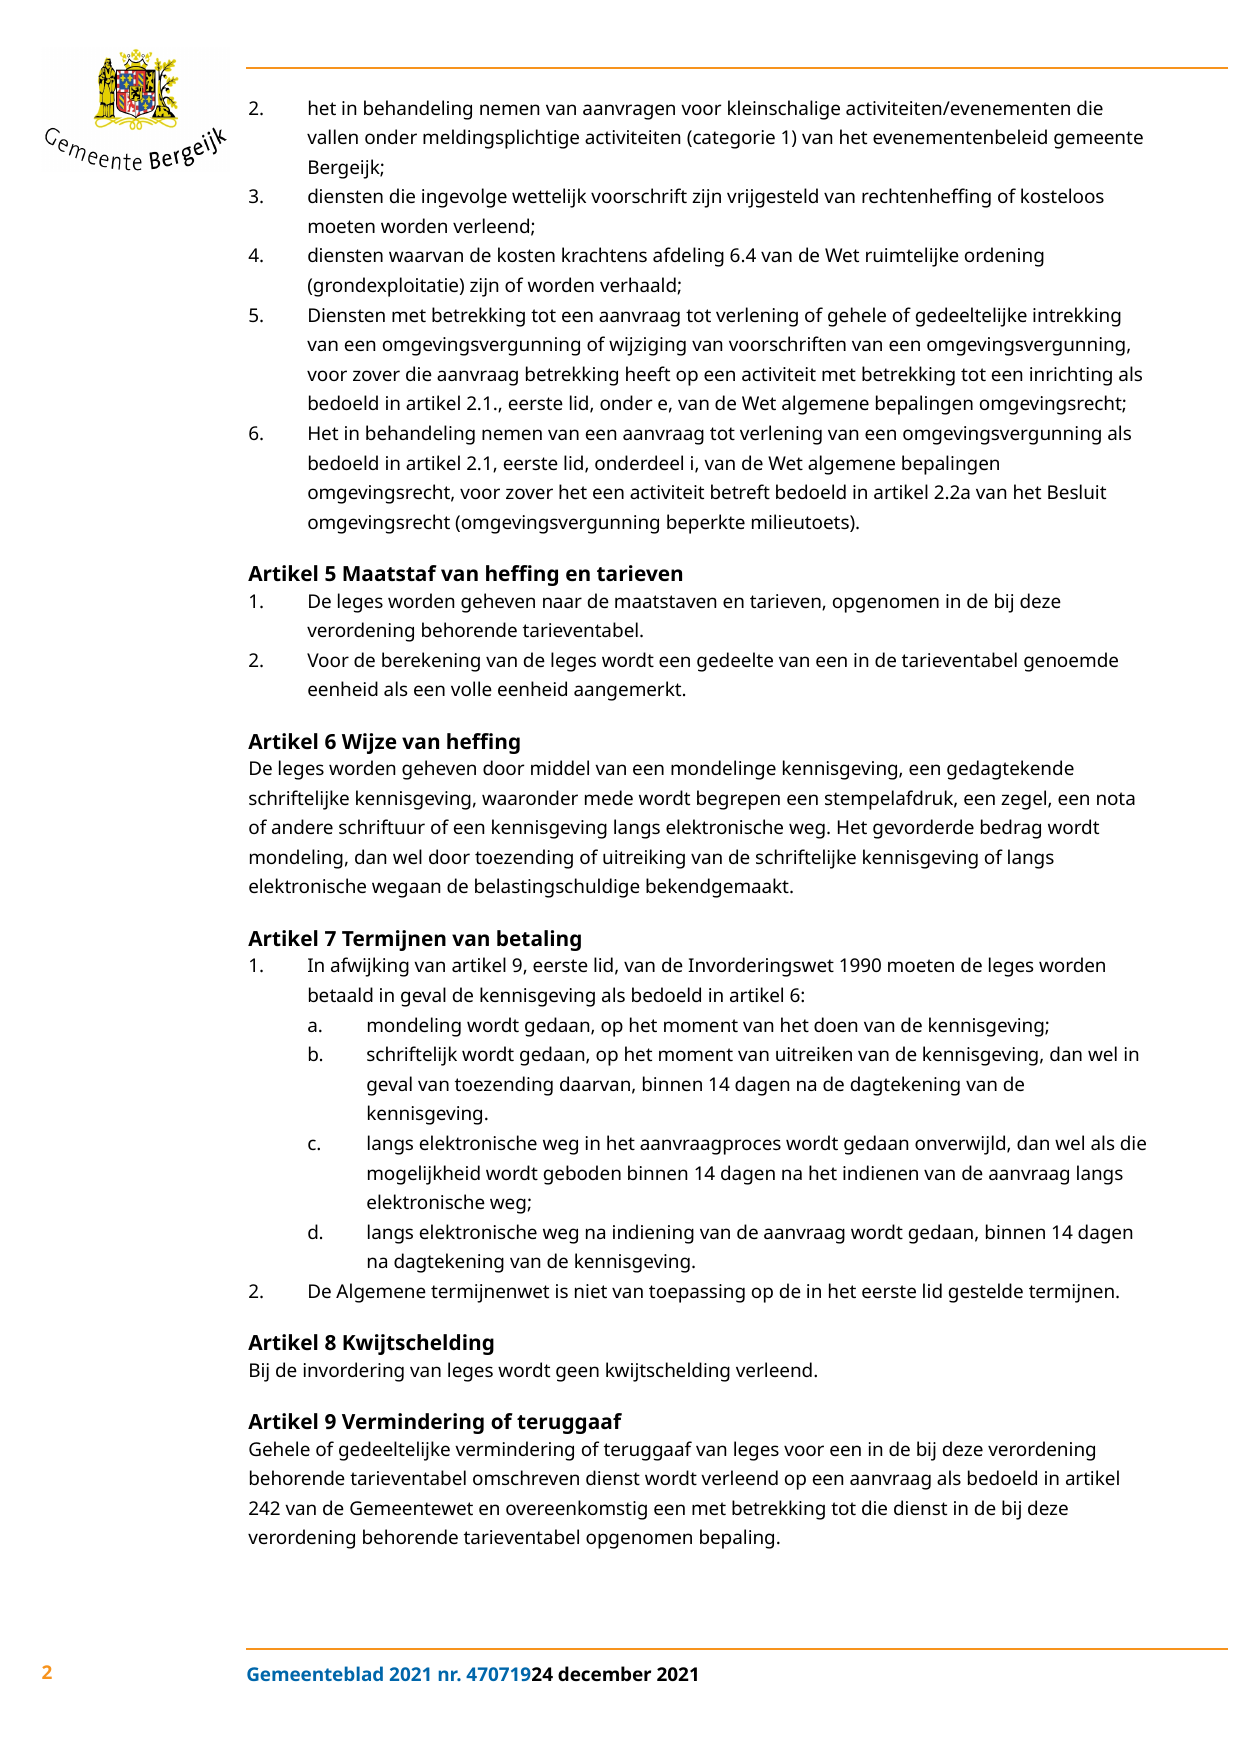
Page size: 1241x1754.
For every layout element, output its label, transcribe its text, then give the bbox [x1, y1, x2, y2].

list Voor de berekening van de leges wordt een gedeelte van een in de tarieventabel genoemde eenheid als een volle eenheid aangemerkt. [248, 647, 1152, 702]
text De leges worden geheven door middel van een mondelinge kennisgeving, een gedagtekende schriftelijke kennisgeving, waaronder mede wordt begrepen een stempelafdruk, een zegel, een nota of andere schriftuur of een kennisgeving langs elektronische weg. Het gevorderde bedrag wordt mondeling, dan wel door toezending of uitreiking van de schriftelijke kennisgeving of langs elektronische wegaan de belastingschuldige bekendgemaakt. [248, 755, 1152, 899]
list De Algemene termijnenwet is niet van toepassing op de in het eerste lid gestelde termijnen. [248, 1278, 1152, 1304]
list langs elektronische weg in het aanvraagproces wordt gedaan onverwijld, dan wel als die mogelijkheid wordt geboden binnen 14 dagen na het indienen van de aanvraag langs elektronische weg; [307, 1130, 1152, 1215]
list De leges worden geheven naar de maatstaven en tarieven, opgenomen in de bij deze verordening behorende tarieventabel. [248, 588, 1152, 643]
text Artikel 5 Maatstaf van heffing en tarieven [248, 559, 1152, 588]
list langs elektronische weg na indiening van de aanvraag wordt gedaan, binnen 14 dagen na dagtekening van de kennisgeving. [307, 1219, 1152, 1274]
list Diensten met betrekking tot een aanvraag tot verlening of gehele of gedeeltelijke intrekking van een omgevingsvergunning of wijziging van voorschriften van een omgevingsvergunning, voor zover die aanvraag betrekking heeft op een activiteit met betrekking tot een inrichting als bedoeld in artikel 2.1., eerste lid, onder e, van de Wet algemene bepalingen omgevingsrecht; [248, 302, 1152, 416]
list mondeling wordt gedaan, op het moment van het doen van de kennisgeving; [307, 1012, 1152, 1037]
list het in behandeling nemen van aanvragen voor kleinschalige activiteiten/evenementen die vallen onder meldingsplichtige activiteiten (categorie 1) van het evenementenbeleid gemeente Bergeijk; [248, 95, 1152, 180]
text Artikel 7 Termijnen van betaling [248, 924, 1152, 953]
list Het in behandeling nemen van een aanvraag tot verlening van een omgevingsvergunning als bedoeld in artikel 2.1, eerste lid, onderdeel i, van de Wet algemene bepalingen omgevingsrecht, voor zover het een activiteit betreft bedoeld in artikel 2.2a van het Besluit omgevingsrecht (omgevingsvergunning beperkte milieutoets). [248, 420, 1152, 535]
text Bij de invordering van leges wordt geen kwijtschelding verleend. [248, 1357, 1152, 1383]
text Artikel 6 Wijze van heffing [248, 727, 1152, 755]
list diensten die ingevolge wettelijk voorschrift zijn vrijgesteld van rechtenheffing of kosteloos moeten worden verleend; [248, 183, 1152, 239]
list diensten waarvan de kosten krachtens afdeling 6.4 van de Wet ruimtelijke ordening (grondexploitatie) zijn of worden verhaald; [248, 243, 1152, 298]
list In afwijking van artikel 9, eerste lid, van de Invorderingswet 1990 moeten de leges worden betaald in geval de kennisgeving als bedoeld in artikel 6: [248, 953, 1152, 1008]
text Gehele of gedeeltelijke vermindering of teruggaaf van leges voor een in de bij deze verordening behorende tarie­ventabel omschreven dienst wordt verleend op een aanvraag als bedoeld in artikel 242 van de Gemeentewet en overeenkomstig een met betrekking tot die dienst in de bij deze verordening behorende tarie­ventabel opgenomen bepaling. [248, 1436, 1152, 1550]
list schriftelijk wordt gedaan, op het moment van uitreiken van de kennisgeving, dan wel in geval van toezending daarvan, binnen 14 dagen na de dagtekening van de kennisgeving. [307, 1041, 1152, 1126]
text Artikel 8 Kwijtschelding [248, 1328, 1152, 1357]
text Artikel 9 Vermindering of teruggaaf [248, 1407, 1152, 1436]
picture [41, 47, 231, 172]
